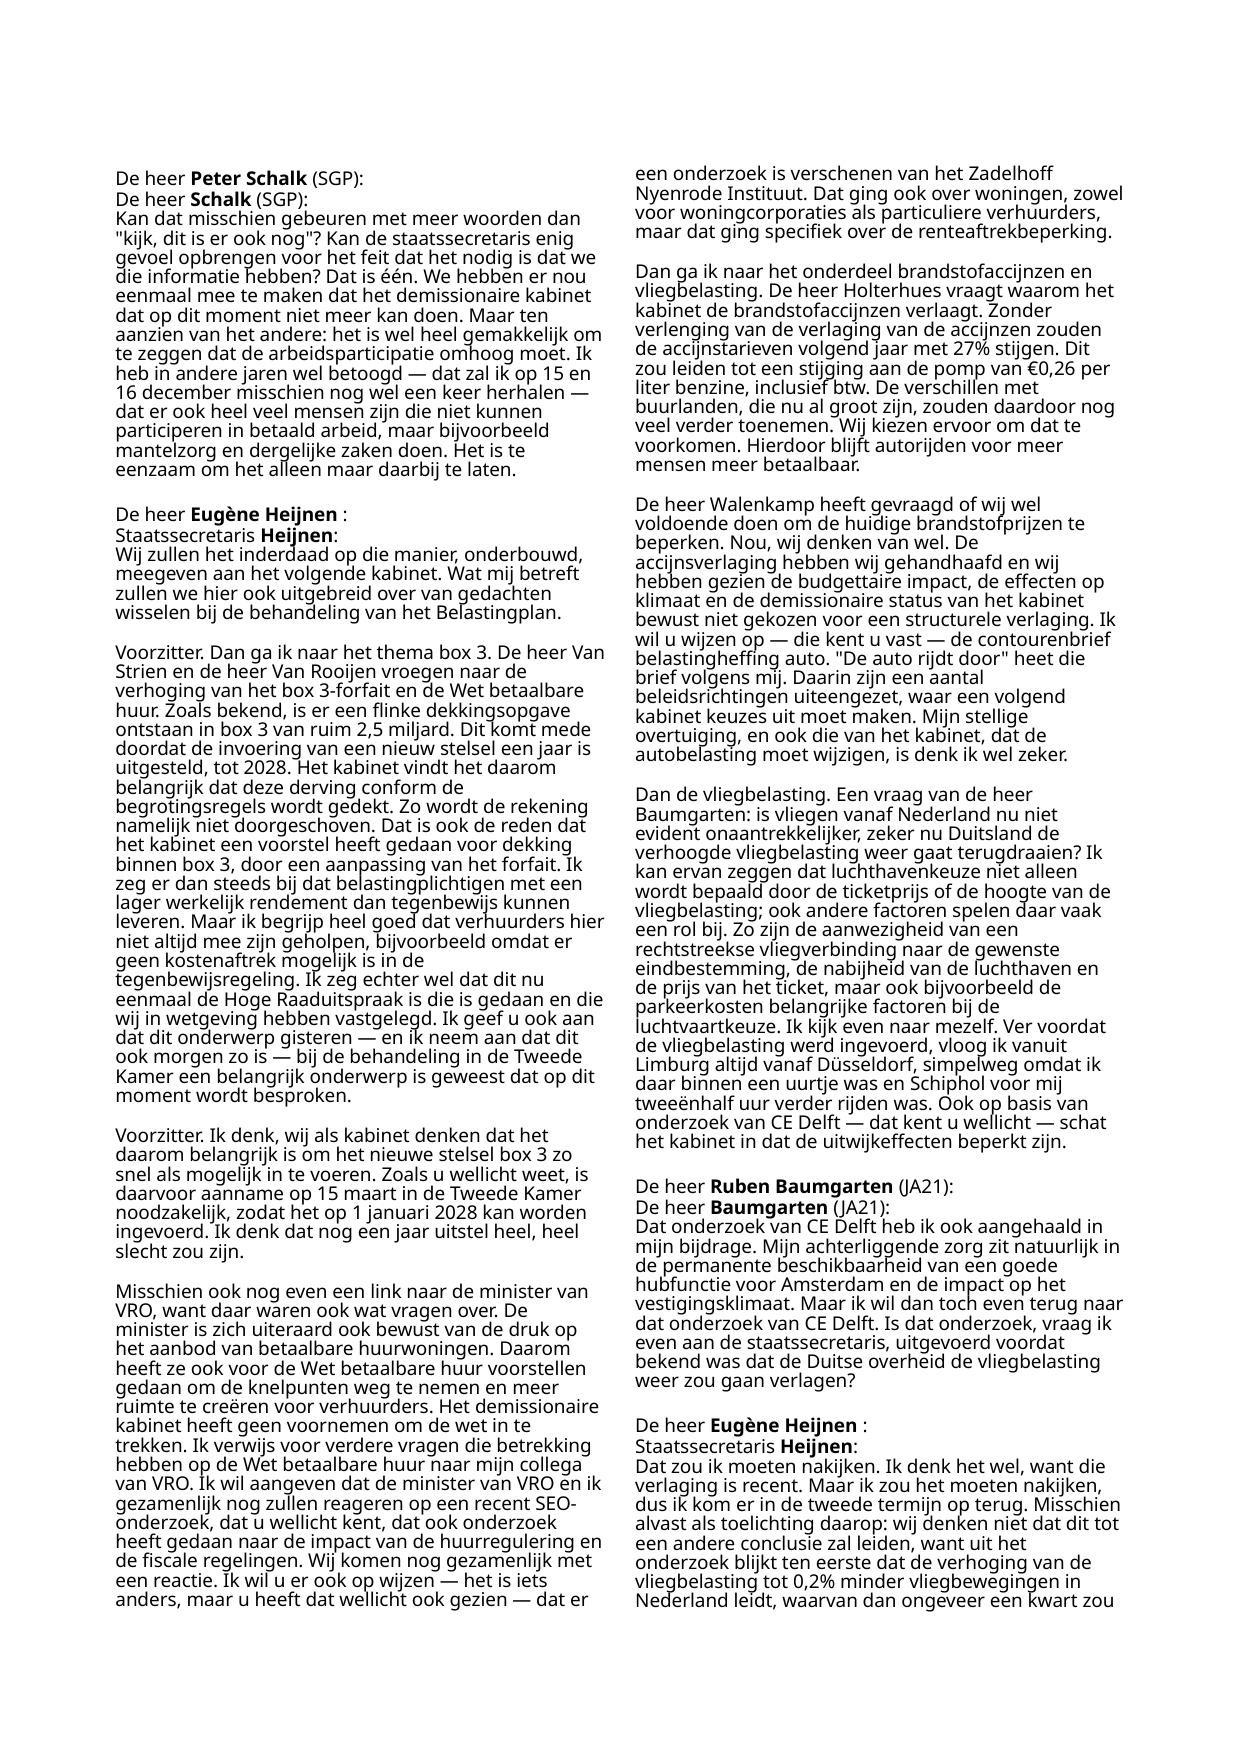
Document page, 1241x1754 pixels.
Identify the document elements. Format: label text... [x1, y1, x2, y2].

text Staatssecretaris Heijnen: [115, 527, 605, 546]
text Kan dat misschien gebeuren met meer woorden dan "kijk, dit is er ook nog"? Kan de staatssecretaris enig gevoel opbrengen voor het feit dat het nodig is dat we die informatie hebben? Dat is één. We hebben er nou eenmaal mee te maken dat het demissionaire kabinet dat op dit moment niet meer kan doen. Maar ten aanzien van het andere: het is wel heel gemakkelijk om te zeggen dat de arbeidsparticipatie omhoog moet. Ik heb in andere jaren wel betoogd — dat zal ik op 15 en 16 december misschien nog wel een keer herhalen — dat er ook heel veel mensen zijn die niet kunnen participeren in betaald arbeid, maar bijvoorbeeld mantelzorg en dergelijke zaken doen. Het is te eenzaam om het alleen maar daarbij te laten. [115, 210, 605, 480]
text De heer Schalk (SGP): [115, 191, 605, 210]
text Voorzitter. Dan ga ik naar het thema box 3. De heer Van Strien en de heer Van Rooijen vroegen naar de verhoging van het box 3-forfait en de Wet betaalbare huur. Zoals bekend, is er een flinke dekkingsopgave ontstaan in box 3 van ruim 2,5 miljard. Dit komt mede doordat de invoering van een nieuw stelsel een jaar is uitgesteld, tot 2028. Het kabinet vindt het daarom belangrijk dat deze derving conform de begrotingsregels wordt gedekt. Zo wordt de rekening namelijk niet doorgeschoven. Dat is ook de reden dat het kabinet een voorstel heeft gedaan voor dekking binnen box 3, door een aanpassing van het forfait. Ik zeg er dan steeds bij dat belastingplichtigen met een lager werkelijk rendement dan tegenbewijs kunnen leveren. Maar ik begrijp heel goed dat verhuurders hier niet altijd mee zijn geholpen, bijvoorbeeld omdat er geen kostenaftrek mogelijk is in de tegenbewijsregeling. Ik zeg echter wel dat dit nu eenmaal de Hoge Raaduitspraak is die is gedaan en die wij in wetgeving hebben vastgelegd. Ik geef u ook aan dat dit onderwerp gisteren — en ik neem aan dat dit ook morgen zo is — bij de behandeling in de Tweede Kamer een belangrijk onderwerp is geweest dat op dit moment wordt besproken. [115, 644, 605, 1106]
text De heer Eugène Heijnen : [115, 501, 605, 527]
text Dan ga ik naar het onderdeel brandstofaccijnzen en vliegbelasting. De heer Holterhues vraagt waarom het kabinet de brandstofaccijnzen verlaagt. Zonder verlenging van de verlaging van de accijnzen zouden de accijnstarieven volgend jaar met 27% stijgen. Dit zou leiden tot een stijging aan de pomp van €0,26 per liter benzine, inclusief btw. De verschillen met buurlanden, die nu al groot zijn, zouden daardoor nog veel verder toenemen. Wij kiezen ervoor om dat te voorkomen. Hierdoor blijft autorijden voor meer mensen meer betaalbaar. [635, 263, 1125, 475]
text De heer Walenkamp heeft gevraagd of wij wel voldoende doen om de huidige brandstofprijzen te beperken. Nou, wij denken van wel. De accijnsverlaging hebben wij gehandhaafd en wij hebben gezien de budgettaire impact, de effecten op klimaat en de demissionaire status van het kabinet bewust niet gekozen voor een structurele verlaging. Ik wil u wijzen op — die kent u vast — de contourenbrief belastingheffing auto. "De auto rijdt door" heet die brief volgens mij. Daarin zijn een aantal beleidsrichtingen uiteengezet, waar een volgend kabinet keuzes uit moet maken. Mijn stellige overtuiging, en ook die van het kabinet, dat de autobelasting moet wijzigen, is denk ik wel zeker. [635, 496, 1125, 766]
text Dat onderzoek van CE Delft heb ik ook aangehaald in mijn bijdrage. Mijn achterliggende zorg zit natuurlijk in de permanente beschikbaarheid van een goede hubfunctie voor Amsterdam en de impact op het vestigingsklimaat. Maar ik wil dan toch even terug naar dat onderzoek van CE Delft. Is dat onderzoek, vraag ik even aan de staatssecretaris, uitgevoerd voordat bekend was dat de Duitse overheid de vliegbelasting weer zou gaan verlagen? [635, 1218, 1125, 1392]
text Dan de vliegbelasting. Een vraag van de heer Baumgarten: is vliegen vanaf Nederland nu niet evident onaantrekkelijker, zeker nu Duitsland de verhoogde vliegbelasting weer gaat terugdraaien? Ik kan ervan zeggen dat luchthavenkeuze niet alleen wordt bepaald door de ticketprijs of de hoogte van de vliegbelasting; ook andere factoren spelen daar vaak een rol bij. Zo zijn de aanwezigheid van een rechtstreekse vliegverbinding naar de gewenste eindbestemming, de nabijheid van de luchthaven en de prijs van het ticket, maar ook bijvoorbeeld de parkeerkosten belangrijke factoren bij de luchtvaartkeuze. Ik kijk even naar mezelf. Ver voordat de vliegbelasting werd ingevoerd, vloog ik vanuit Limburg altijd vanaf Düsseldorf, simpelweg omdat ik daar binnen een uurtje was en Schiphol voor mij tweeënhalf uur verder rijden was. Ook op basis van onderzoek van CE Delft — dat kent u wellicht — schat het kabinet in dat de uitwijkeffecten beperkt zijn. [635, 786, 1125, 1152]
text Staatssecretaris Heijnen: [635, 1438, 1125, 1458]
text Misschien ook nog even een link naar de minister van VRO, want daar waren ook wat vragen over. De minister is zich uiteraard ook bewust van de druk op het aanbod van betaalbare huurwoningen. Daarom heeft ze ook voor de Wet betaalbare huur voorstellen gedaan om de knelpunten weg te nemen en meer ruimte te creëren voor verhuurders. Het demissionaire kabinet heeft geen voornemen om de wet in te trekken. Ik verwijs voor verdere vragen die betrekking hebben op de Wet betaalbare huur naar mijn collega van VRO. Ik wil aangeven dat de minister van VRO en ik gezamenlijk nog zullen reageren op een recent SEO-onderzoek, dat u wellicht kent, dat ook onderzoek heeft gedaan naar de impact van de huurregulering en de fiscale regelingen. Wij komen nog gezamenlijk met een reactie. Ik wil u er ook op wijzen — het is iets anders, maar u heeft dat wellicht ook gezien — dat er [115, 1283, 605, 1610]
text Dat zou ik moeten nakijken. Ik denk het wel, want die verlaging is recent. Maar ik zou het moeten nakijken, dus ik kom er in de tweede termijn op terug. Misschien alvast als toelichting daarop: wij denken niet dat dit tot een andere conclusie zal leiden, want uit het onderzoek blijkt ten eerste dat de verhoging van de vliegbelasting tot 0,2% minder vliegbewegingen in Nederland leidt, waarvan dan ongeveer een kwart zou [635, 1458, 1125, 1612]
text Voorzitter. Ik denk, wij als kabinet denken dat het daarom belangrijk is om het nieuwe stelsel box 3 zo snel als mogelijk in te voeren. Zoals u wellicht weet, is daarvoor aanname op 15 maart in de Tweede Kamer noodzakelijk, zodat het op 1 januari 2028 kan worden ingevoerd. Ik denk dat nog een jaar uitstel heel, heel slecht zou zijn. [115, 1127, 605, 1262]
text De heer Baumgarten (JA21): [635, 1199, 1125, 1218]
text De heer Eugène Heijnen : [635, 1413, 1125, 1438]
text een onderzoek is verschenen van het Zadelhoff Nyenrode Instituut. Dat ging ook over woningen, zowel voor woningcorporaties als particuliere verhuurders, maar dat ging specifiek over de renteaftrekbeperking. [635, 165, 1125, 242]
text De heer Peter Schalk (SGP): [115, 165, 605, 191]
text De heer Ruben Baumgarten (JA21): [635, 1173, 1125, 1199]
text Wij zullen het inderdaad op die manier, onderbouwd, meegeven aan het volgende kabinet. Wat mij betreft zullen we hier ook uitgebreid over van gedachten wisselen bij de behandeling van het Belastingplan. [115, 546, 605, 623]
